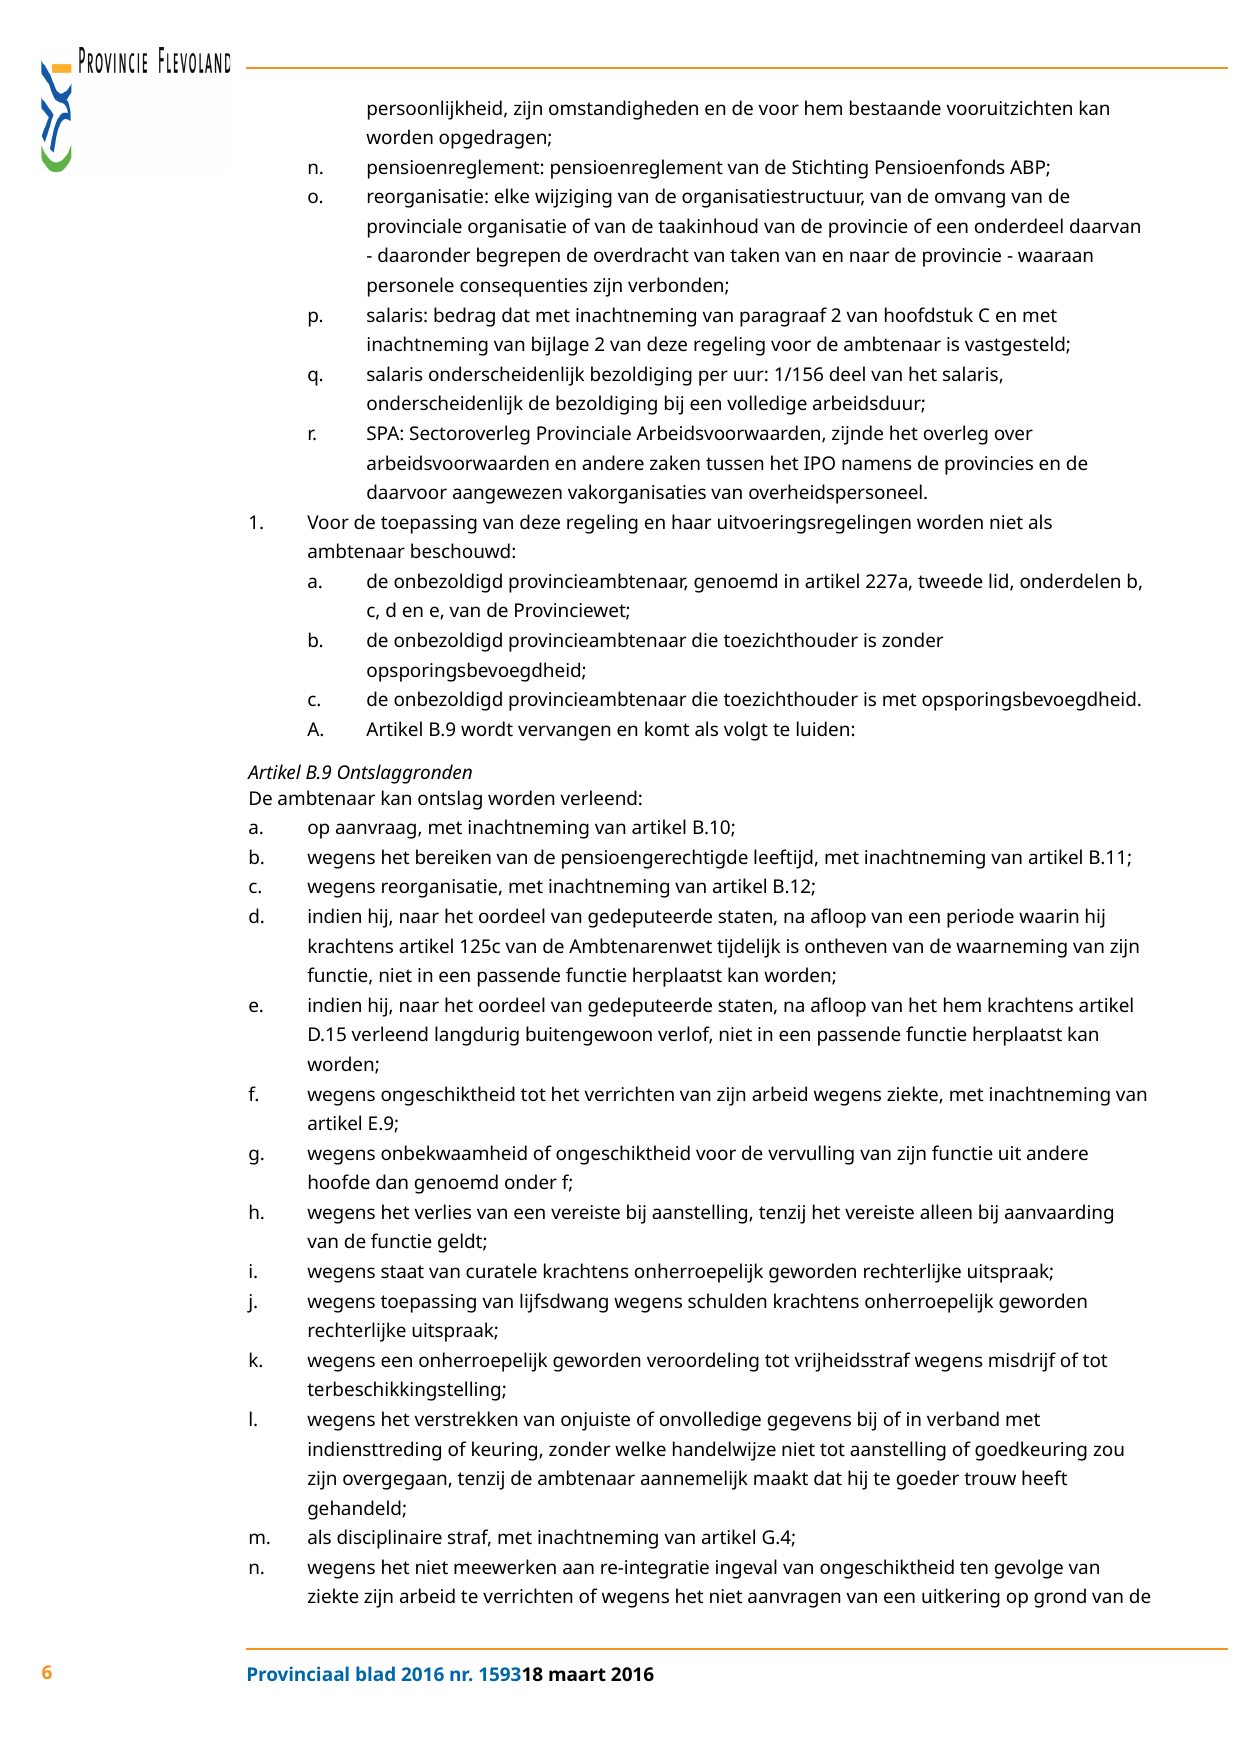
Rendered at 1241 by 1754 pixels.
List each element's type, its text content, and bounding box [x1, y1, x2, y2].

list de onbezoldigd provincieambtenaar die toezichthouder is met opsporingsbevoegdheid. [307, 686, 1152, 712]
list wegens het verlies van een vereiste bij aanstelling, tenzij het vereiste alleen bij aanvaarding van de functie geldt; [248, 1199, 1152, 1254]
list op aanvraag, met inachtneming van artikel B.10; [248, 814, 1152, 840]
list wegens reorganisatie, met inachtneming van artikel B.12; [248, 874, 1152, 899]
list salaris: bedrag dat met inachtneming van paragraaf 2 van hoofdstuk C en met inachtneming van bijlage 2 van deze regeling voor de ambtenaar is vastgesteld; [307, 302, 1152, 357]
list wegens ongeschiktheid tot het verrichten van zijn arbeid wegens ziekte, met inachtneming van artikel E.9; [248, 1081, 1152, 1136]
list wegens het niet meewerken aan re-integratie ingeval van ongeschiktheid ten gevolge van ziekte zijn arbeid te verrichten of wegens het niet aanvragen van een uitkering op grond van de [248, 1554, 1152, 1609]
list wegens een onherroepelijk geworden veroordeling tot vrijheidsstraf wegens misdrijf of tot terbeschikkingstelling; [248, 1347, 1152, 1402]
list wegens toepassing van lijfsdwang wegens schulden krachtens onherroepelijk geworden rechterlijke uitspraak; [248, 1288, 1152, 1343]
list SPA: Sectoroverleg Provinciale Arbeidsvoorwaarden, zijnde het overleg over arbeidsvoorwaarden en andere zaken tussen het IPO namens de provincies en de daarvoor aangewezen vakorganisaties van overheidspersoneel. [307, 420, 1152, 505]
list wegens het bereiken van de pensioengerechtigde leeftijd, met inachtneming van artikel B.11; [248, 844, 1152, 870]
picture [41, 47, 231, 172]
list reorganisatie: elke wijziging van de organisatiestructuur, van de omvang van de provinciale organisatie of van de taakinhoud van de provincie of een onderdeel daarvan - daaronder begrepen de overdracht van taken van en naar de provincie - waaraan personele consequenties zijn verbonden; [307, 183, 1152, 298]
list als disciplinaire straf, met inachtneming van artikel G.4; [248, 1524, 1152, 1550]
list wegens staat van curatele krachtens onherroepelijk geworden rechterlijke uitspraak; [248, 1258, 1152, 1284]
text De ambtenaar kan ontslag worden verleend: [248, 785, 1152, 811]
list salaris onderscheidenlijk bezoldiging per uur: 1/156 deel van het salaris, onderscheidenlijk de bezoldiging bij een volledige arbeidsduur; [307, 361, 1152, 416]
list indien hij, naar het oordeel van gedeputeerde staten, na afloop van het hem krachtens artikel D.15 verleend langdurig buitengewoon verlof, niet in een passende functie herplaatst kan worden; [248, 992, 1152, 1077]
list Voor de toepassing van deze regeling en haar uitvoeringsregelingen worden niet als ambtenaar beschouwd: [248, 509, 1152, 564]
list pensioenreglement: pensioenreglement van de Stichting Pensioenfonds ABP; [307, 154, 1152, 180]
text Artikel B.9 Ontslaggronden [248, 759, 1152, 785]
list persoonlijkheid, zijn omstandigheden en de voor hem bestaande vooruitzichten kan worden opgedragen; [307, 95, 1152, 150]
list de onbezoldigd provincieambtenaar die toezichthouder is zonder opsporingsbevoegdheid; [307, 627, 1152, 683]
list de onbezoldigd provincieambtenaar, genoemd in artikel 227a, tweede lid, onderdelen b, c, d en e, van de Provinciewet; [307, 568, 1152, 623]
list wegens onbekwaamheid of ongeschiktheid voor de vervulling van zijn functie uit andere hoofde dan genoemd onder f; [248, 1140, 1152, 1195]
list indien hij, naar het oordeel van gedeputeerde staten, na afloop van een periode waarin hij krachtens artikel 125c van de Ambtenarenwet tijdelijk is ontheven van de waarneming van zijn functie, niet in een passende functie herplaatst kan worden; [248, 903, 1152, 988]
list Artikel B.9 wordt vervangen en komt als volgt te luiden: [307, 716, 1152, 742]
list wegens het verstrekken van onjuiste of onvolledige gegevens bij of in verband met indiensttreding of keuring, zonder welke handelwijze niet tot aanstelling of goedkeuring zou zijn overgegaan, tenzij de ambtenaar aannemelijk maakt dat hij te goeder trouw heeft gehandeld; [248, 1406, 1152, 1521]
